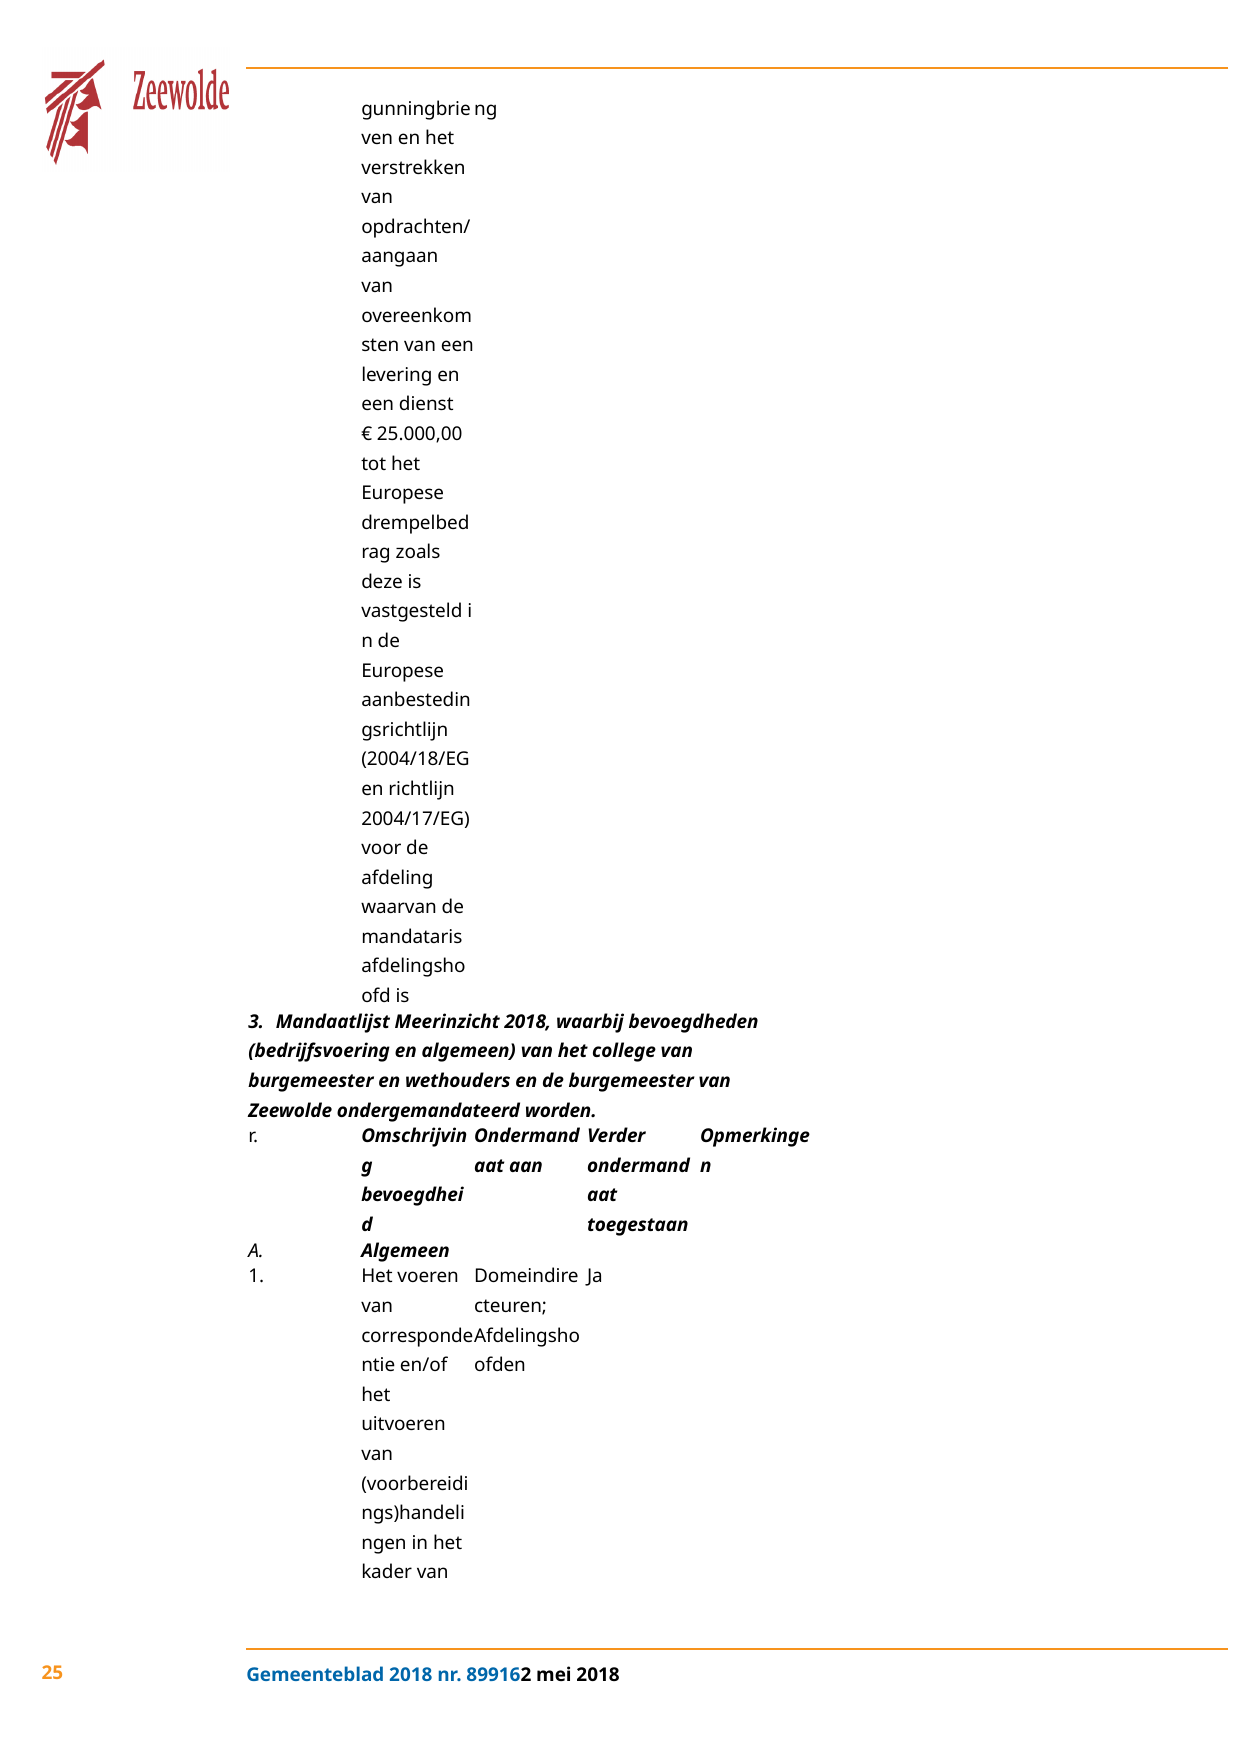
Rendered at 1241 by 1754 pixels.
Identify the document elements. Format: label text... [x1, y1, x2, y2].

table_cell [700, 95, 813, 1008]
table_cell [248, 1263, 361, 1584]
table_cell [474, 1237, 587, 1263]
table_cell Verder ondermandaat toegestaan [587, 1123, 700, 1237]
table_cell [248, 1123, 361, 1237]
table_cell 3. Mandaatlijst Meerinzicht 2018, waarbij bevoegdheden (bedrijfsvoering en algemeen) van het college van burgemeester en wethouders en de burgemeester van Zeewolde ondergemandateerd worden. [248, 1008, 813, 1122]
table_cell [700, 1237, 813, 1263]
table_cell A. [248, 1237, 361, 1263]
table_cell ng [474, 95, 587, 1008]
table_cell gunningbrieven en het verstrekken van opdrachten/aangaan van overeenkomsten van een levering en een dienst € 25.000,00 tot het Europese drempelbedrag zoals deze is vastgesteld in de Europese aanbestedingsrichtlijn (2004/18/EG en richtlijn 2004/17/EG) voor de afdeling waarvan de mandataris afdelingshoofd is [361, 95, 474, 1008]
table_cell Omschrijving bevoegdheid [361, 1123, 474, 1237]
table_cell [248, 95, 361, 1008]
table_cell Het voeren van correspondentie en/of het uitvoeren van (voorbereidings)handelingen in het kader van [361, 1263, 474, 1584]
picture [41, 47, 231, 172]
table_cell [587, 95, 700, 1008]
table_cell Algemeen [361, 1237, 474, 1263]
table_cell Ondermandaat aan [474, 1123, 587, 1237]
table_cell Domeindirecteuren; Afdelingshoofden [474, 1263, 587, 1584]
table_cell Opmerkingen [700, 1123, 813, 1237]
table_cell [587, 1237, 700, 1263]
table_cell Ja [587, 1263, 700, 1584]
table_cell [700, 1263, 813, 1584]
